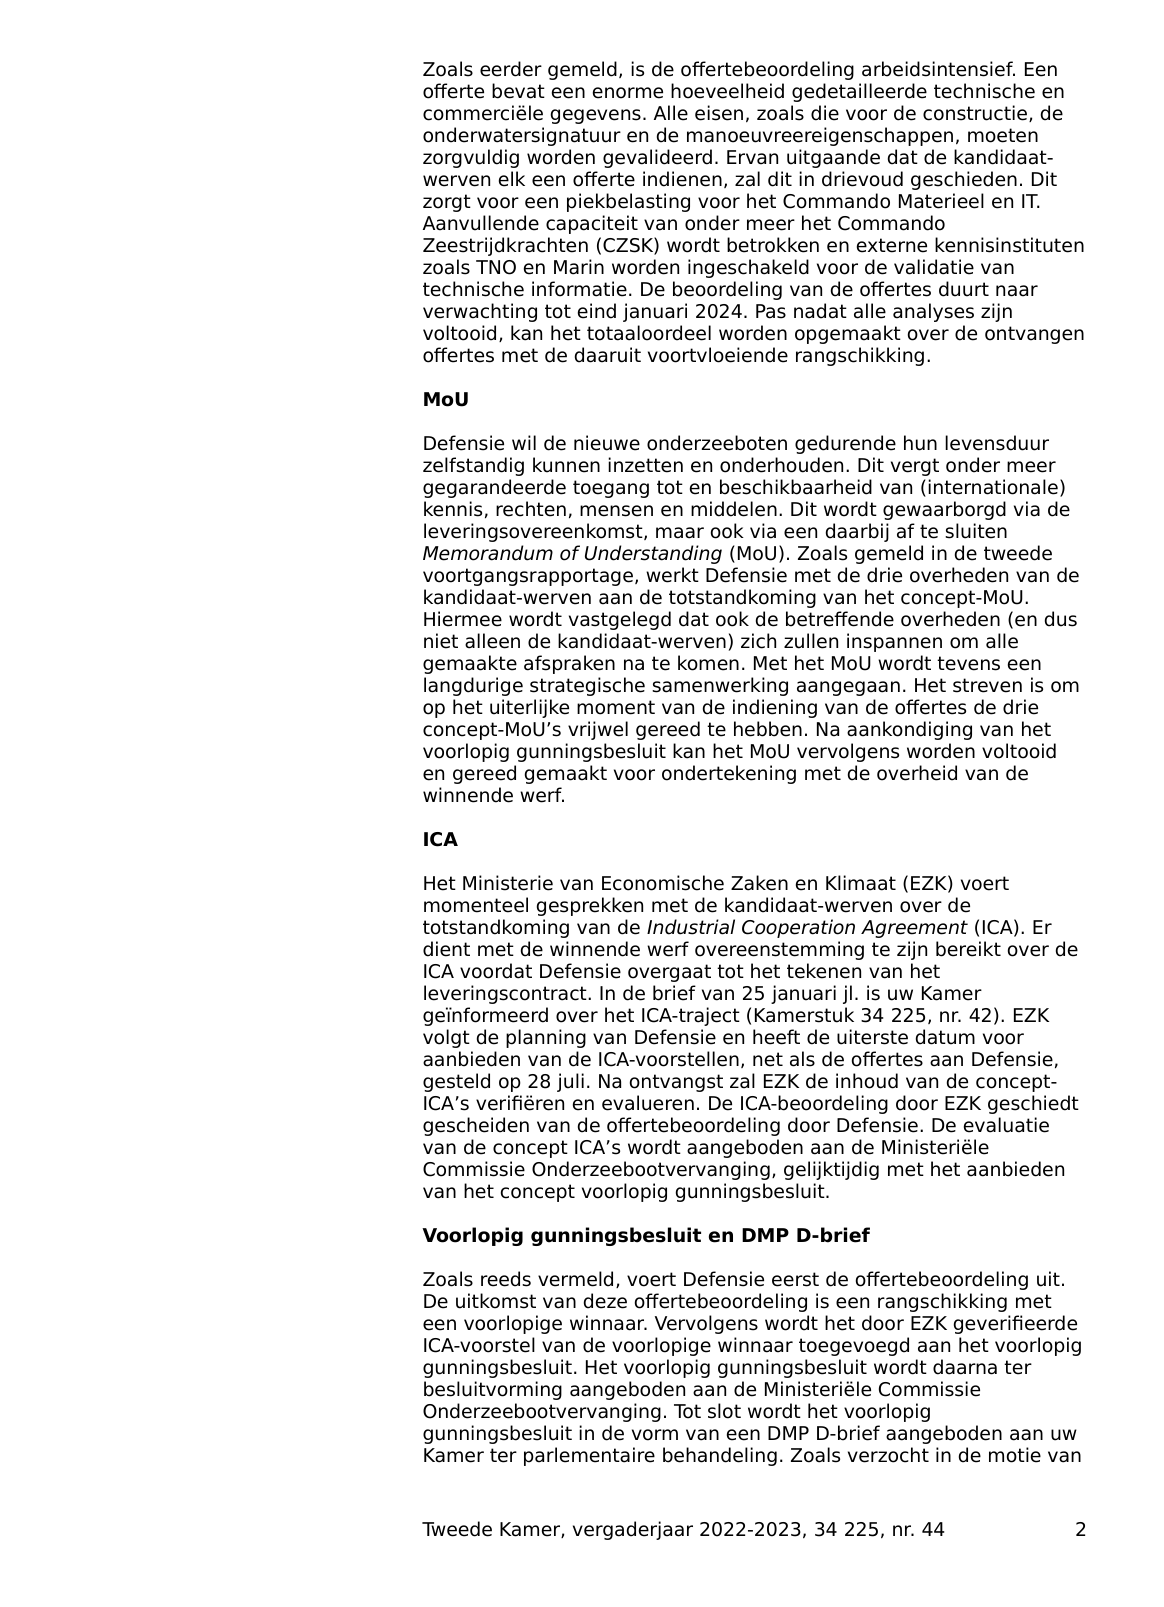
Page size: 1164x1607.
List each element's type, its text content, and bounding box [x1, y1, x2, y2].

text Defensie wil de nieuwe onderzeeboten gedurende hun levensduur zelfstandig kunnen inzetten en onderhouden. Dit vergt onder meer gegarandeerde toegang tot en beschikbaarheid van (internationale) kennis, rechten, mensen en middelen. Dit wordt gewaarborgd via de leveringsovereenkomst, maar ook via een daarbij af te sluiten Memorandum of Understanding (MoU). Zoals gemeld in de tweede voortgangsrapportage, werkt Defensie met de drie overheden van de kandidaat-werven aan de totstandkoming van het concept-MoU. Hiermee wordt vastgelegd dat ook de betreffende overheden (en dus niet alleen de kandidaat-werven) zich zullen inspannen om alle gemaakte afspraken na te komen. Met het MoU wordt tevens een langdurige strategische samenwerking aangegaan. Het streven is om op het uiterlijke moment van de indiening van de offertes de drie concept-MoU’s vrijwel gereed te hebben. Na aankondiging van het voorlopig gunningsbesluit kan het MoU vervolgens worden voltooid en gereed gemaakt voor ondertekening met de overheid van de winnende werf. [422, 433, 1087, 807]
text Zoals eerder gemeld, is de offertebeoordeling arbeidsintensief. Een offerte bevat een enorme hoeveelheid gedetailleerde technische en commerciële gegevens. Alle eisen, zoals die voor de constructie, de onderwatersignatuur en de manoeuvreereigenschappen, moeten zorgvuldig worden gevalideerd. Ervan uitgaande dat de kandidaat-werven elk een offerte indienen, zal dit in drievoud geschieden. Dit zorgt voor een piekbelasting voor het Commando Materieel en IT. Aanvullende capaciteit van onder meer het Commando Zeestrijdkrachten (CZSK) wordt betrokken en externe kennisinstituten zoals TNO en Marin worden ingeschakeld voor de validatie van technische informatie. De beoordeling van de offertes duurt naar verwachting tot eind januari 2024. Pas nadat alle analyses zijn voltooid, kan het totaaloordeel worden opgemaakt over de ontvangen offertes met de daaruit voortvloeiende rangschikking. [422, 59, 1087, 367]
subtitle ICA [422, 829, 1087, 851]
text Het Ministerie van Economische Zaken en Klimaat (EZK) voert momenteel gesprekken met de kandidaat-werven over de totstandkoming van de Industrial Cooperation Agreement (ICA). Er dient met de winnende werf overeenstemming te zijn bereikt over de ICA voordat Defensie overgaat tot het tekenen van het leveringscontract. In de brief van 25 januari jl. is uw Kamer geïnformeerd over het ICA-traject (Kamerstuk 34 225, nr. 42). EZK volgt de planning van Defensie en heeft de uiterste datum voor aanbieden van de ICA-voorstellen, net als de offertes aan Defensie, gesteld op 28 juli. Na ontvangst zal EZK de inhoud van de concept-ICA’s verifiëren en evalueren. De ICA-beoordeling door EZK geschiedt gescheiden van de offertebeoordeling door Defensie. De evaluatie van de concept ICA’s wordt aangeboden aan de Ministeriële Commissie Onderzeebootvervanging, gelijktijdig met het aanbieden van het concept voorlopig gunningsbesluit. [422, 873, 1087, 1203]
text Zoals reeds vermeld, voert Defensie eerst de offertebeoordeling uit. De uitkomst van deze offertebeoordeling is een rangschikking met een voorlopige winnaar. Vervolgens wordt het door EZK geverifieerde ICA-voorstel van de voorlopige winnaar toegevoegd aan het voorlopig gunningsbesluit. Het voorlopig gunningsbesluit wordt daarna ter besluitvorming aangeboden aan de Ministeriële Commissie Onderzeebootvervanging. Tot slot wordt het voorlopig gunningsbesluit in de vorm van een DMP D-brief aangeboden aan uw Kamer ter parlementaire behandeling. Zoals verzocht in de motie van [422, 1269, 1087, 1467]
subtitle MoU [422, 389, 1087, 411]
subtitle Voorlopig gunningsbesluit en DMP D-brief [422, 1225, 1087, 1247]
